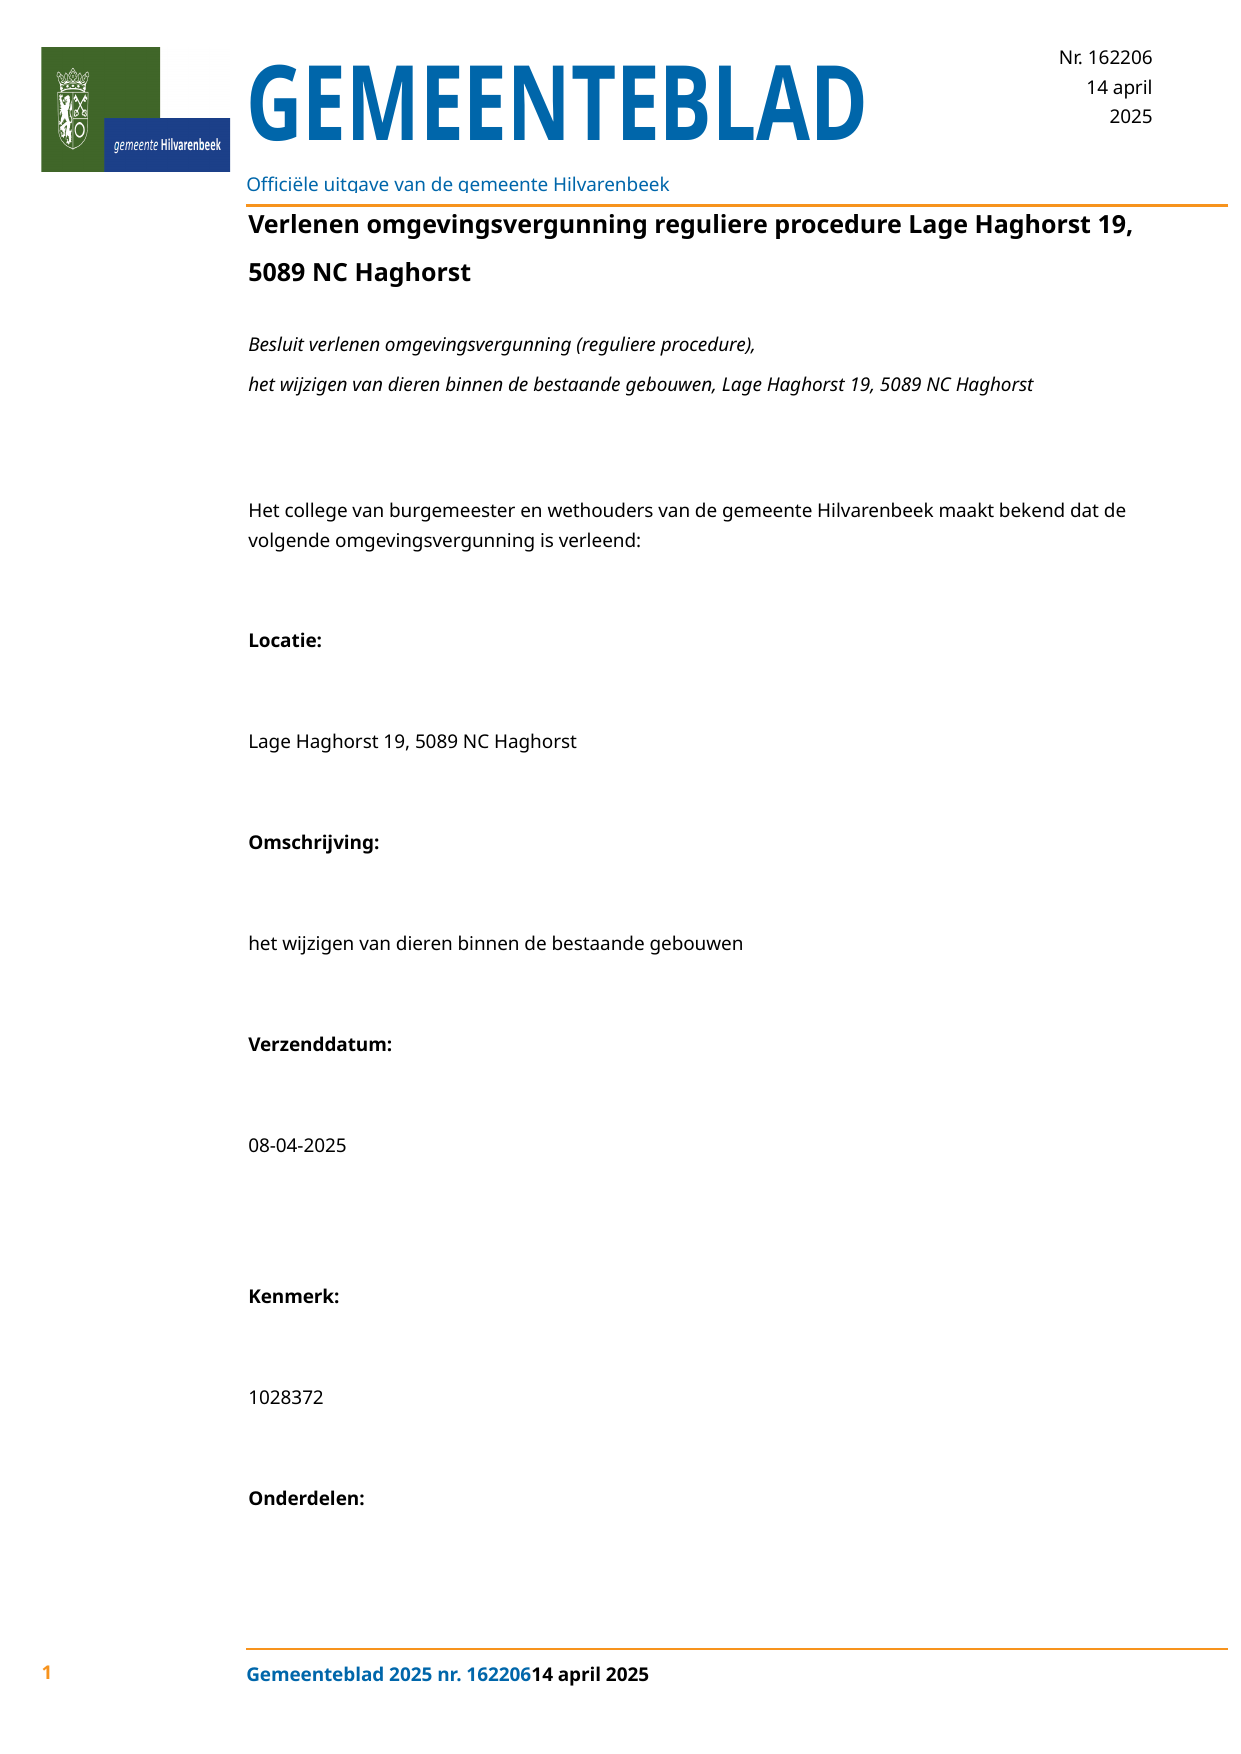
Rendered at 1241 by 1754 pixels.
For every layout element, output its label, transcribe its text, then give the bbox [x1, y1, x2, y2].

picture [41, 47, 231, 172]
text 1028372 [248, 1384, 1152, 1410]
text het wijzigen van dieren binnen de bestaande gebouwen, Lage Haghorst 19, 5089 NC Haghorst [248, 371, 1152, 396]
text Locatie: [248, 628, 1152, 653]
text Omschrijving: [248, 829, 1152, 855]
text Verlenen omgevingsvergunning reguliere procedure Lage Haghorst 19, 5089 NC Haghorst [248, 207, 1152, 288]
text Verzenddatum: [248, 1031, 1152, 1057]
text Kenmerk: [248, 1283, 1152, 1309]
text Het college van burgemeester en wethouders van de gemeente Hilvarenbeek maakt bekend dat de volgende omgevingsvergunning is verleend: [248, 497, 1152, 553]
text Besluit verlenen omgevingsvergunning (reguliere procedure), [248, 331, 1152, 357]
text Onderdelen: [248, 1485, 1152, 1511]
text het wijzigen van dieren binnen de bestaande gebouwen [248, 930, 1152, 956]
text Lage Haghorst 19, 5089 NC Haghorst [248, 728, 1152, 754]
text 08-04-2025 [248, 1132, 1152, 1158]
